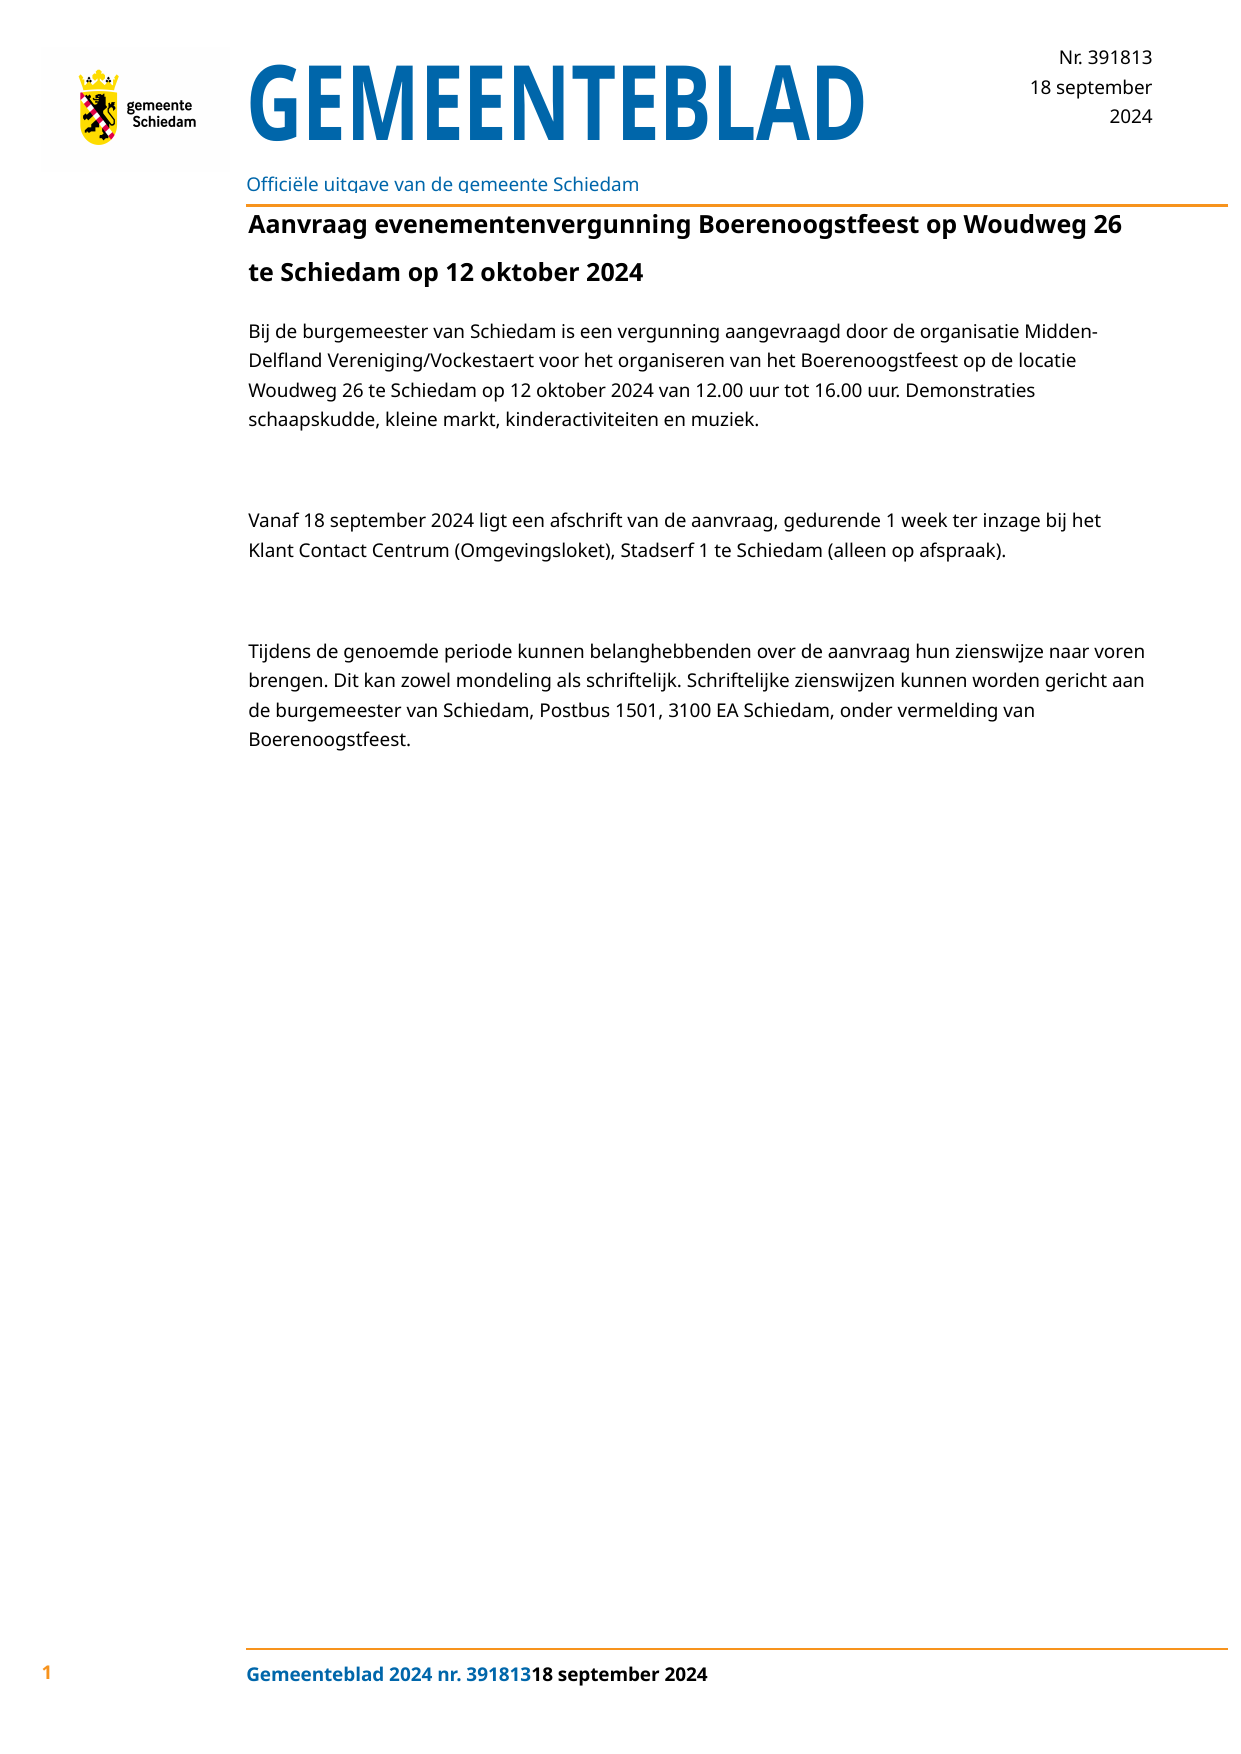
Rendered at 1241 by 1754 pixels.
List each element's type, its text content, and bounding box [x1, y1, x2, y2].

text Vanaf 18 september 2024 ligt een afschrift van de aanvraag, gedurende 1 week ter inzage bij het Klant Contact Centrum (Omgevingsloket), Stadserf 1 te Schiedam (alleen op afspraak). [248, 507, 1152, 563]
text Aanvraag evenementenvergunning Boerenoogstfeest op Woudweg 26 te Schiedam op 12 oktober 2024 [248, 207, 1152, 288]
text Tijdens de genoemde periode kunnen belanghebbenden over de aanvraag hun zienswijze naar voren brengen. Dit kan zowel mondeling als schriftelijk. Schriftelijke zienswijzen kunnen worden gericht aan de burgemeester van Schiedam, Postbus 1501, 3100 EA Schiedam, onder vermelding van Boerenoogstfeest. [248, 638, 1152, 752]
text Bij de burgemeester van Schiedam is een vergunning aangevraagd door de organisatie Midden-Delfland Vereniging/Vockestaert voor het organiseren van het Boerenoogstfeest op de locatie Woudweg 26 te Schiedam op 12 oktober 2024 van 12.00 uur tot 16.00 uur. Demonstraties schaapskudde, kleine markt, kinderactiviteiten en muziek. [248, 318, 1152, 432]
picture [41, 47, 231, 172]
